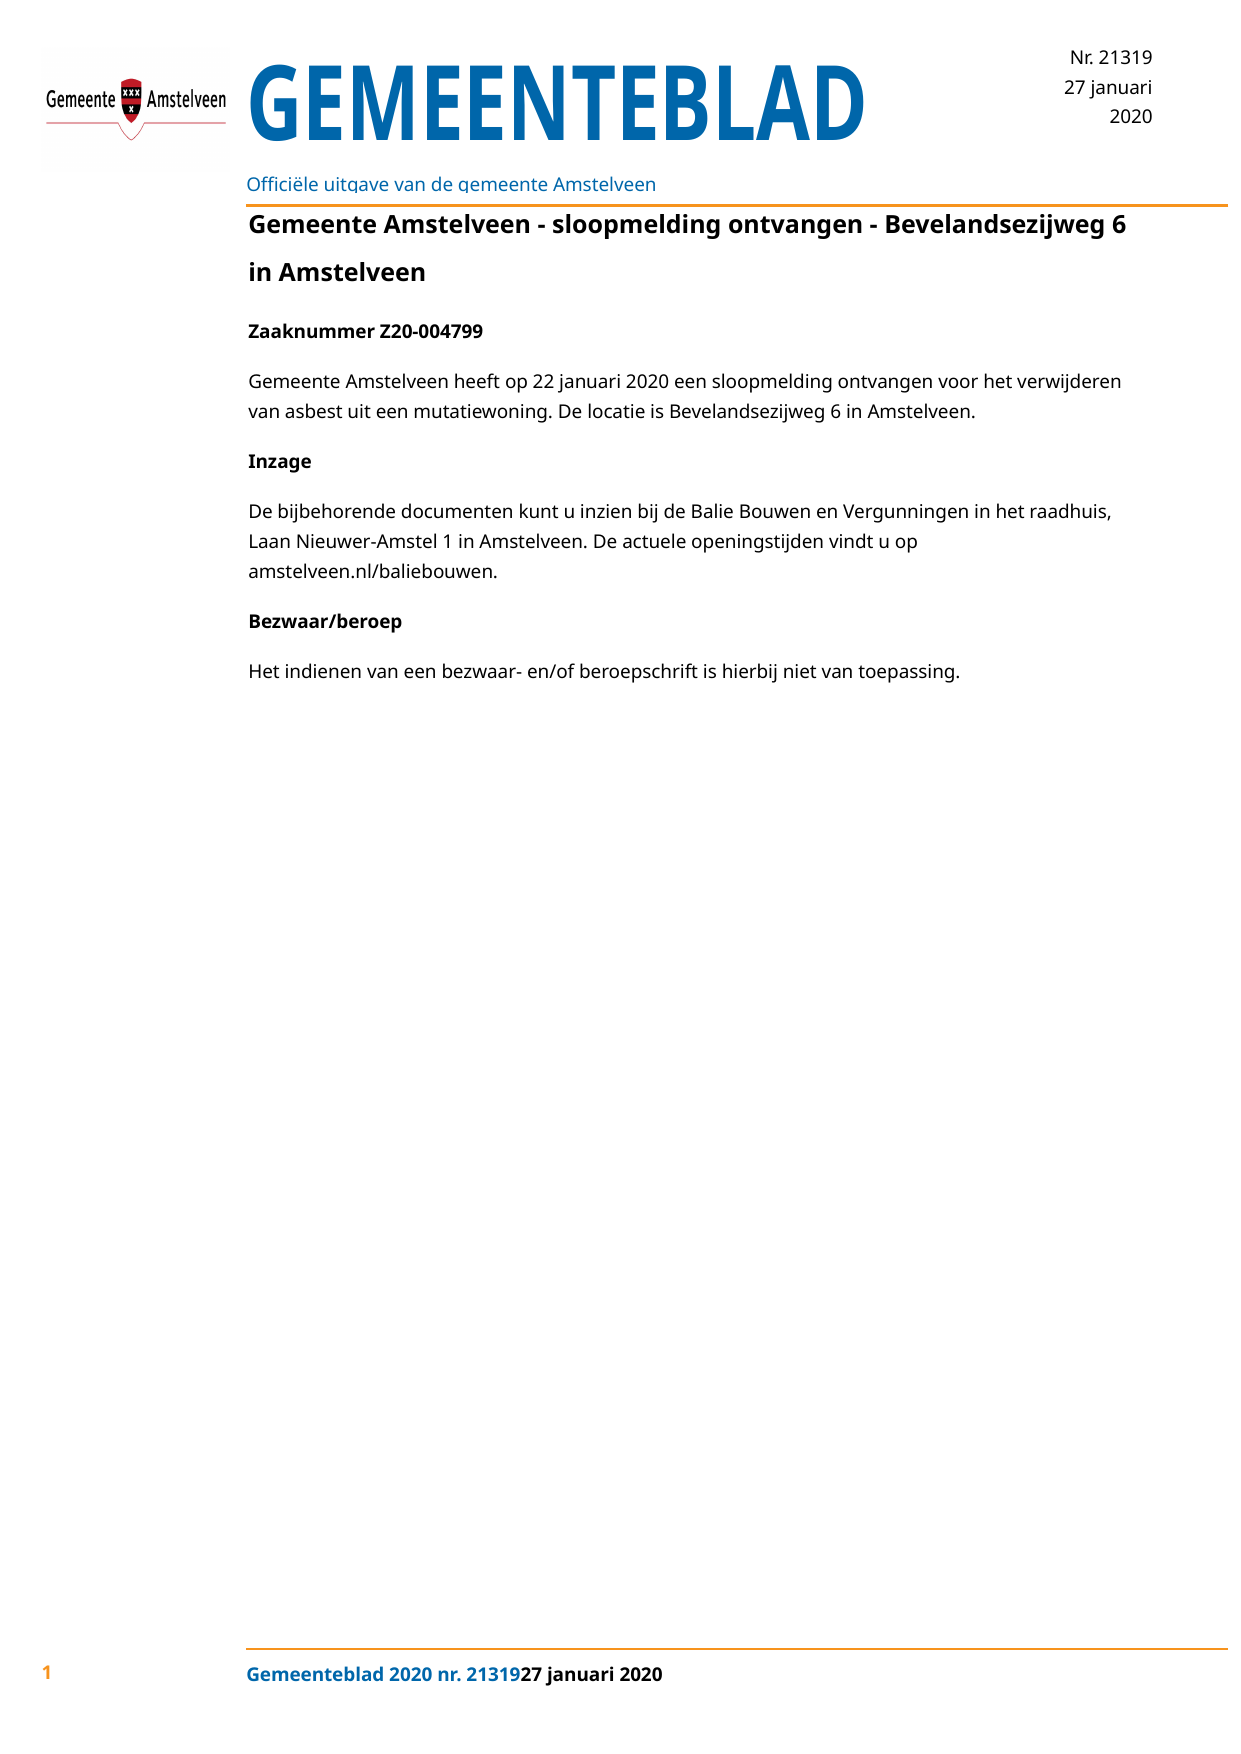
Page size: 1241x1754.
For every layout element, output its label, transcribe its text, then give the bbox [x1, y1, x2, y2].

text Zaaknummer Z20-004799 [248, 318, 1152, 344]
text Het indienen van een bezwaar- en/of beroepschrift is hierbij niet van toepassing. [248, 659, 1152, 684]
text Gemeente Amstelveen heeft op 22 januari 2020 een sloopmelding ontvangen voor het verwijderen van asbest uit een mutatiewoning. De locatie is Bevelandsezijweg 6 in Amstelveen. [248, 368, 1152, 424]
text Inzage [248, 448, 1152, 474]
text Gemeente Amstelveen - sloopmelding ontvangen - Bevelandsezijweg 6 in Amstelveen [248, 207, 1152, 288]
picture [41, 47, 231, 172]
text De bijbehorende documenten kunt u inzien bij de Balie Bouwen en Vergunningen in het raadhuis, Laan Nieuwer-Amstel 1 in Amstelveen. De actuele openingstijden vindt u op amstelveen.nl/baliebouwen. [248, 499, 1152, 584]
text Bezwaar/beroep [248, 608, 1152, 634]
